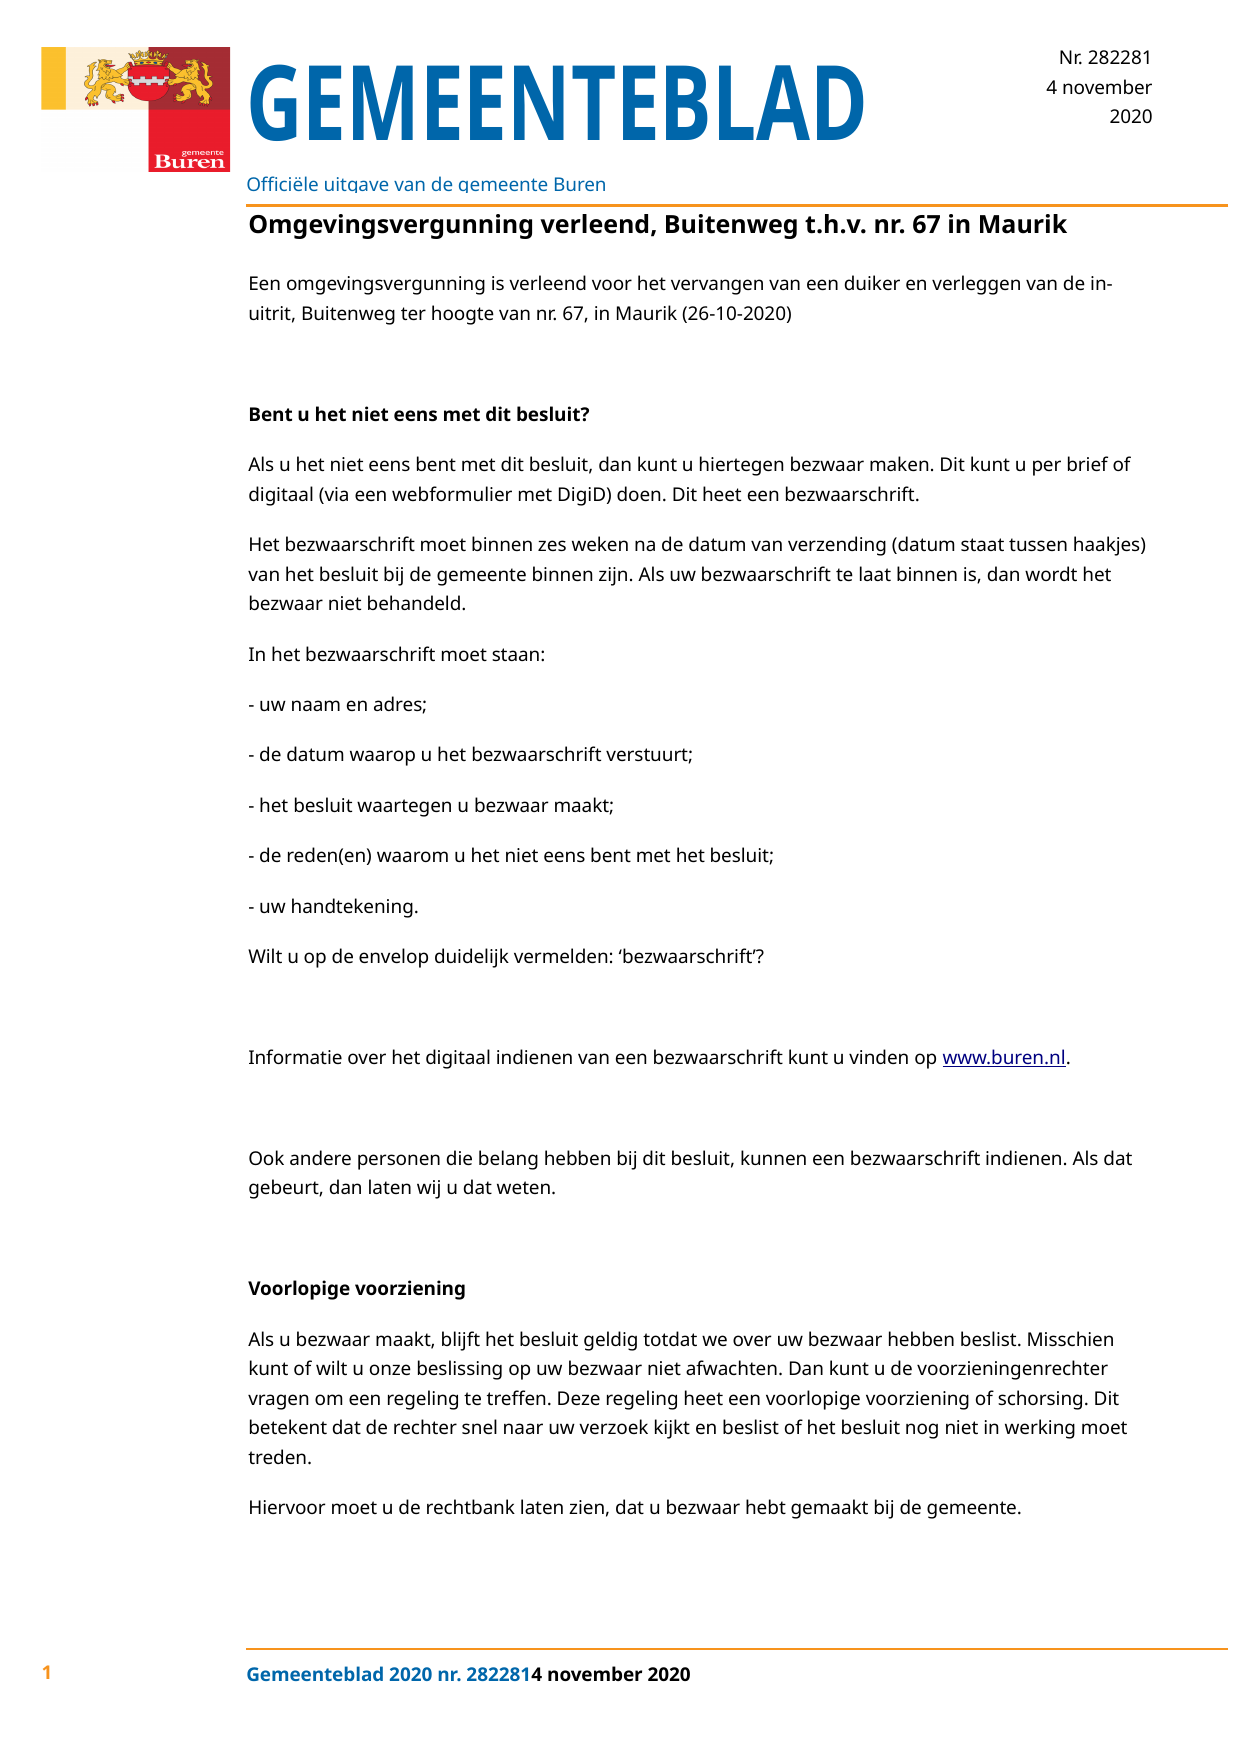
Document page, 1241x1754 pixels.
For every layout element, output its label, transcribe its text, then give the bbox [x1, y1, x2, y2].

text - de reden(en) waarom u het niet eens bent met het besluit; [248, 842, 1152, 868]
text - de datum waarop u het bezwaarschrift verstuurt; [248, 742, 1152, 767]
text Als u het niet eens bent met dit besluit, dan kunt u hiertegen bezwaar maken. Dit kunt u per brief of digitaal (via een webformulier met DigiD) doen. Dit heet een bezwaarschrift. [248, 451, 1152, 506]
text Het bezwaarschrift moet binnen zes weken na de datum van verzending (datum staat tussen haakjes) van het besluit bij de gemeente binnen zijn. Als uw bezwaarschrift te laat binnen is, dan wordt het bezwaar niet behandeld. [248, 531, 1152, 616]
text Als u bezwaar maakt, blijft het besluit geldig totdat we over uw bezwaar hebben beslist. Misschien kunt of wilt u onze beslissing op uw bezwaar niet afwachten. Dan kunt u de voorzieningenrechter vragen om een regeling te treffen. Deze regeling heet een voorlopige voorziening of schorsing. Dit betekent dat de rechter snel naar uw verzoek kijkt en beslist of het besluit nog niet in werking moet treden. [248, 1326, 1152, 1470]
text Informatie over het digitaal indienen van een bezwaarschrift kunt u vinden op www.buren.nl. [248, 1044, 1152, 1070]
text Een omgevingsvergunning is verleend voor het vervangen van een duiker en verleggen van de in- uitrit, Buitenweg ter hoogte van nr. 67, in Maurik (26-10-2020) [248, 270, 1152, 326]
text - uw naam en adres; [248, 691, 1152, 717]
text Hiervoor moet u de rechtbank laten zien, dat u bezwaar hebt gemaakt bij de gemeente. [248, 1494, 1152, 1520]
text Omgevingsvergunning verleend, Buitenweg t.h.v. nr. 67 in Maurik [248, 207, 1152, 241]
text In het bezwaarschrift moet staan: [248, 641, 1152, 666]
text Ook andere personen die belang hebben bij dit besluit, kunnen een bezwaarschrift indienen. Als dat gebeurt, dan laten wij u dat weten. [248, 1145, 1152, 1200]
text Voorlopige voorziening [248, 1275, 1152, 1301]
text Bent u het niet eens met dit besluit? [248, 401, 1152, 426]
text - uw handtekening. [248, 893, 1152, 918]
text - het besluit waartegen u bezwaar maakt; [248, 792, 1152, 818]
text Wilt u op de envelop duidelijk vermelden: ‘bezwaarschrift’? [248, 943, 1152, 969]
picture [41, 47, 231, 172]
